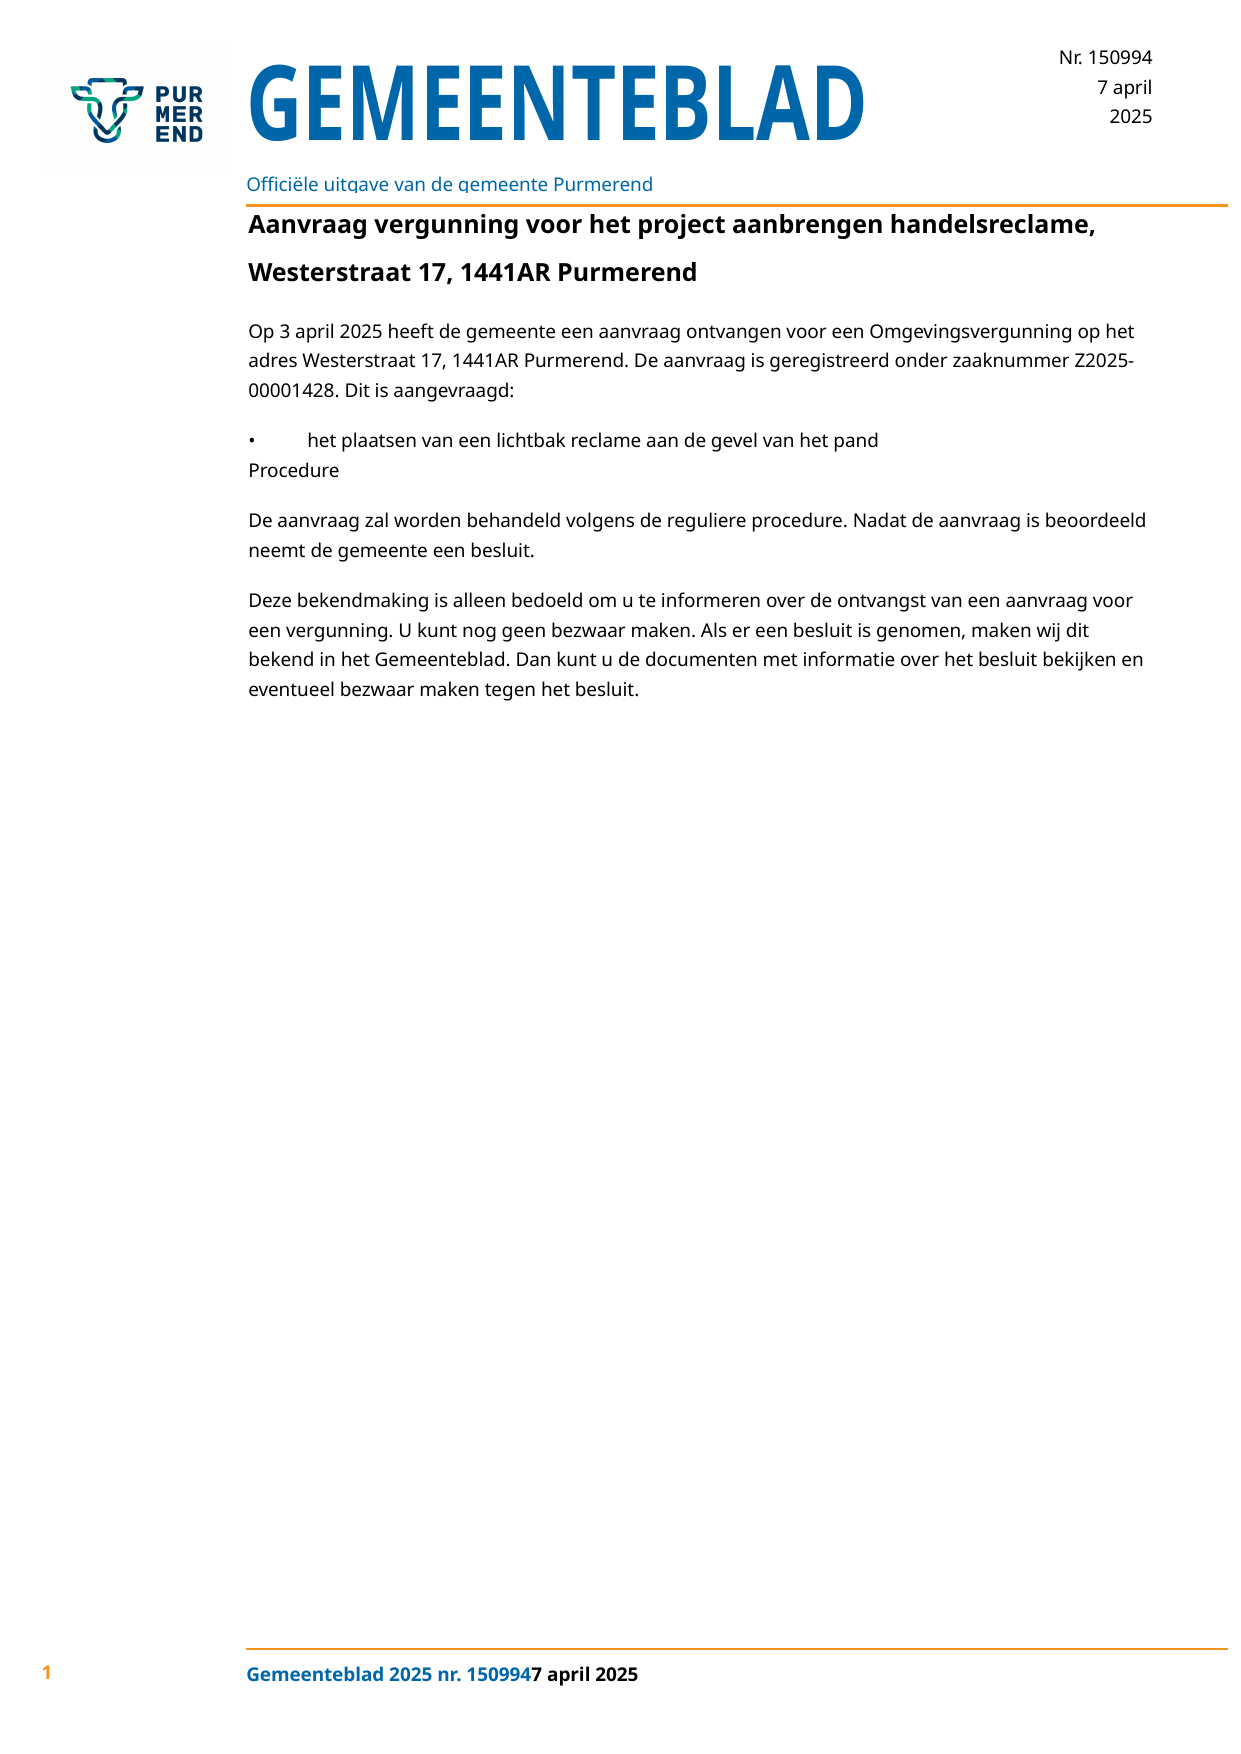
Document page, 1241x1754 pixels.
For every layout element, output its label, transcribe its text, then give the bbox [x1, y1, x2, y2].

list het plaatsen van een lichtbak reclame aan de gevel van het pand [248, 427, 1152, 453]
picture [41, 47, 231, 172]
text De aanvraag zal worden behandeld volgens de reguliere procedure. Nadat de aanvraag is beoordeeld neemt de gemeente een besluit. [248, 507, 1152, 563]
text Aanvraag vergunning voor het project aanbrengen handelsreclame, Westerstraat 17, 1441AR Purmerend [248, 207, 1152, 288]
text Deze bekendmaking is alleen bedoeld om u te informeren over de ontvangst van een aanvraag voor een vergunning. U kunt nog geen bezwaar maken. Als er een besluit is genomen, maken wij dit bekend in het Gemeenteblad. Dan kunt u de documenten met informatie over het besluit bekijken en eventueel bezwaar maken tegen het besluit. [248, 587, 1152, 702]
text Op 3 april 2025 heeft de gemeente een aanvraag ontvangen voor een Omgevingsvergunning op het adres Westerstraat 17, 1441AR Purmerend. De aanvraag is geregistreerd onder zaaknummer Z2025-00001428. Dit is aangevraagd: [248, 318, 1152, 403]
text Procedure [248, 457, 1152, 483]
